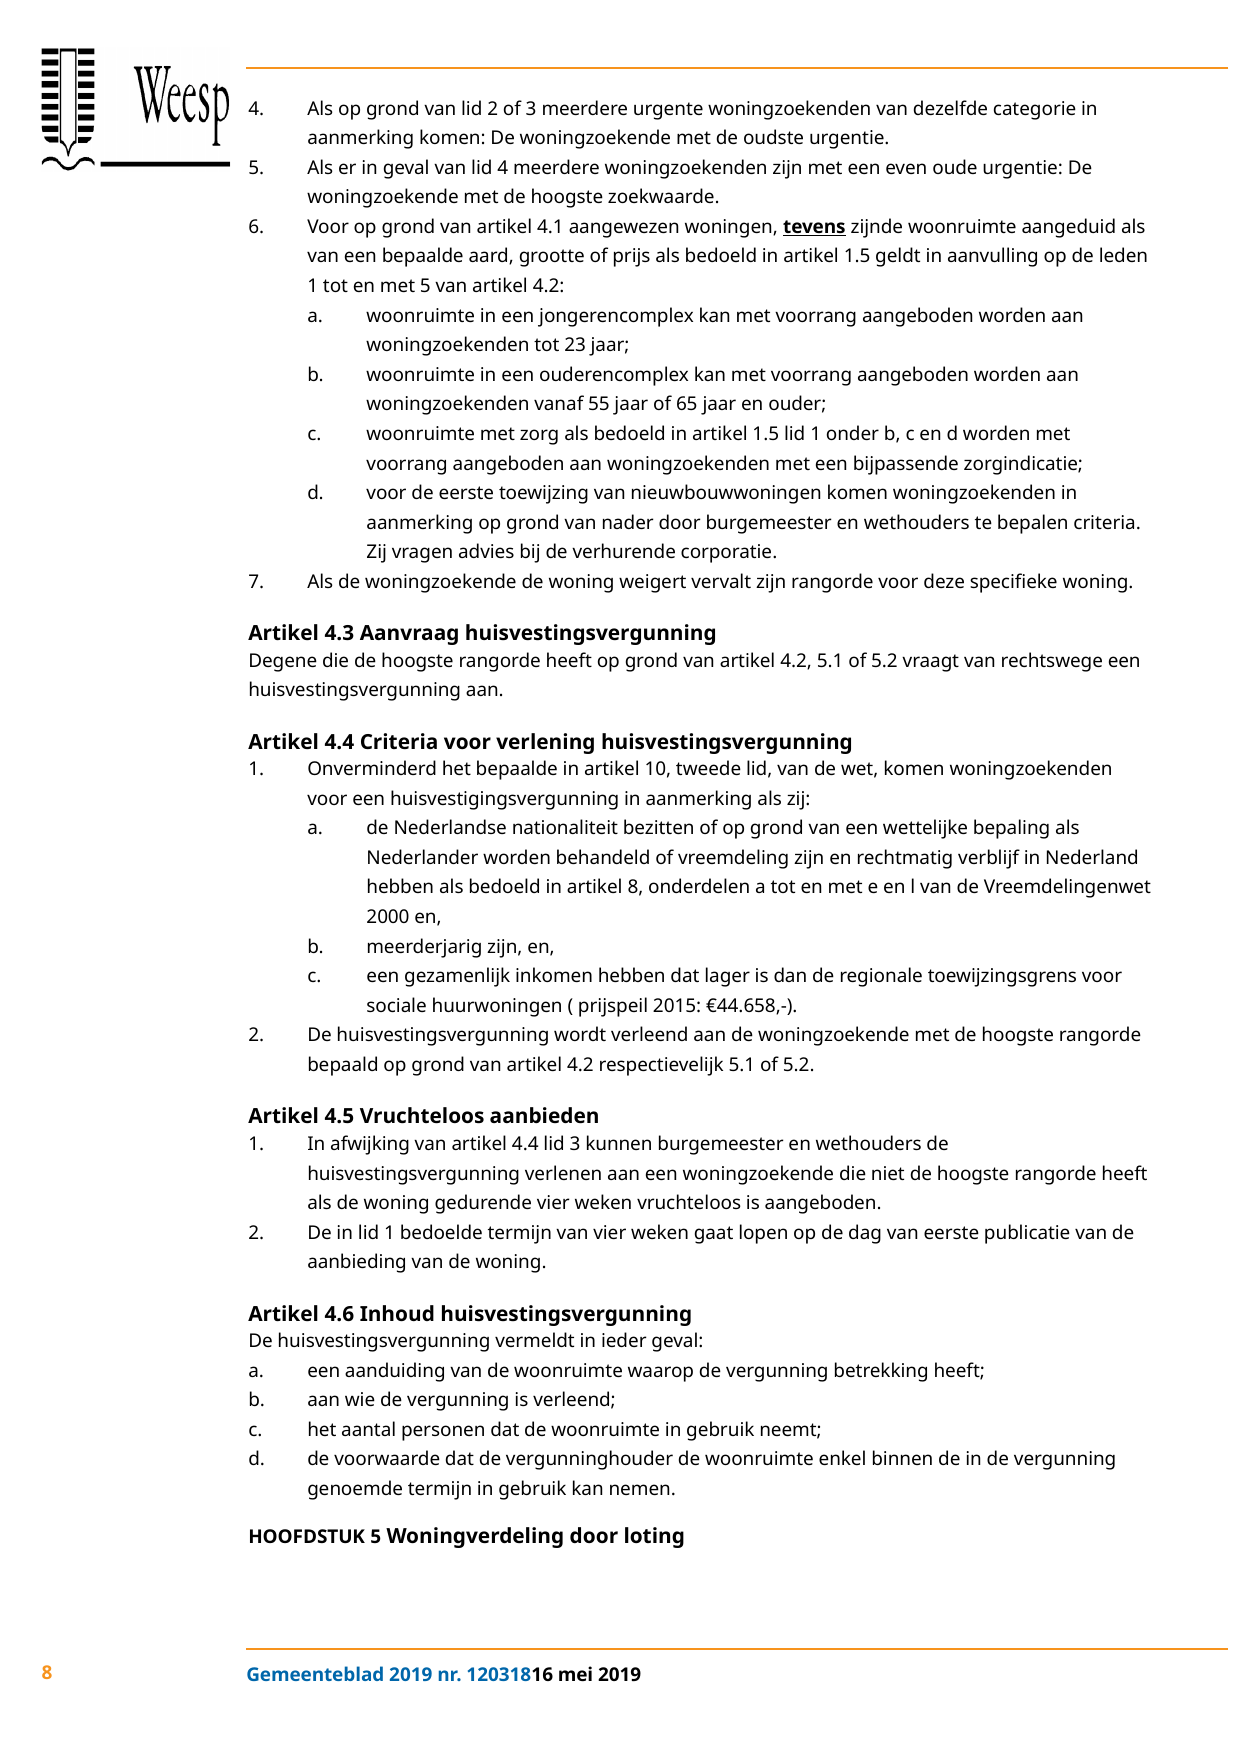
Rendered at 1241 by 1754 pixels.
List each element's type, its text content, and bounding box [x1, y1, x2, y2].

list In afwijking van artikel 4.4 lid 3 kunnen burgemeester en wethouders de huisvestingsvergunning verlenen aan een woningzoekende die niet de hoogste rangorde heeft als de woning gedurende vier weken vruchteloos is aangeboden. [248, 1130, 1152, 1215]
list Als op grond van lid 2 of 3 meerdere urgente woningzoekenden van dezelfde categorie in aanmerking komen: De woningzoekende met de oudste urgentie. [248, 95, 1152, 150]
list een gezamenlijk inkomen hebben dat lager is dan de regionale toewijzingsgrens voor sociale huurwoningen ( prijspeil 2015: €44.658,-). [307, 962, 1152, 1018]
picture [41, 47, 231, 172]
list de voorwaarde dat de vergunninghouder de woonruimte enkel binnen de in de vergunning genoemde termijn in gebruik kan nemen. [248, 1446, 1152, 1501]
text Artikel 4.4 Criteria voor verlening huisvestingsvergunning [248, 727, 1152, 755]
list De in lid 1 bedoelde termijn van vier weken gaat lopen op de dag van eerste publicatie van de aanbieding van de woning. [248, 1219, 1152, 1274]
list het aantal personen dat de woonruimte in gebruik neemt; [248, 1416, 1152, 1442]
list woonruimte in een jongerencomplex kan met voorrang aangeboden worden aan woningzoekenden tot 23 jaar; [307, 302, 1152, 357]
text Artikel 4.3 Aanvraag huisvestingsvergunning [248, 618, 1152, 647]
list De huisvestingsvergunning wordt verleend aan de woningzoekende met de hoogste rangorde bepaald op grond van artikel 4.2 respectievelijk 5.1 of 5.2. [248, 1022, 1152, 1077]
list meerderjarig zijn, en, [307, 933, 1152, 959]
list de Nederlandse nationaliteit bezitten of op grond van een wettelijke bepaling als Nederlander worden behandeld of vreemdeling zijn en rechtmatig verblijf in Nederland hebben als bedoeld in artikel 8, onderdelen a tot en met e en l van de Vreemdelingenwet 2000 en, [307, 814, 1152, 929]
list voor de eerste toewijzing van nieuwbouwwoningen komen woningzoekenden in aanmerking op grond van nader door burgemeester en wethouders te bepalen criteria. Zij vragen advies bij de verhurende corporatie. [307, 479, 1152, 564]
list woonruimte met zorg als bedoeld in artikel 1.5 lid 1 onder b, c en d worden met voorrang aangeboden aan woningzoekenden met een bijpassende zorgindicatie; [307, 420, 1152, 476]
list Voor op grond van artikel 4.1 aangewezen woningen, tevens zijnde woonruimte aangeduid als van een bepaalde aard, grootte of prijs als bedoeld in artikel 1.5 geldt in aanvulling op de leden 1 tot en met 5 van artikel 4.2: [248, 213, 1152, 298]
text Degene die de hoogste rangorde heeft op grond van artikel 4.2, 5.1 of 5.2 vraagt van rechtswege een huisvestingsvergunning aan. [248, 647, 1152, 702]
list aan wie de vergunning is verleend; [248, 1386, 1152, 1412]
list Als de woningzoekende de woning weigert vervalt zijn rangorde voor deze specifieke woning. [248, 568, 1152, 594]
text HOOFDSTUK 5 Woningverdeling door loting [248, 1521, 1152, 1549]
list woonruimte in een ouderencomplex kan met voorrang aangeboden worden aan woningzoekenden vanaf 55 jaar of 65 jaar en ouder; [307, 361, 1152, 416]
text Artikel 4.6 Inhoud huisvestingsvergunning [248, 1299, 1152, 1327]
text De huisvestingsvergunning vermeldt in ieder geval: [248, 1327, 1152, 1353]
list een aanduiding van de woonruimte waarop de vergunning betrekking heeft; [248, 1357, 1152, 1383]
list Als er in geval van lid 4 meerdere woningzoekenden zijn met een even oude urgentie: De woningzoekende met de hoogste zoekwaarde. [248, 154, 1152, 209]
text Artikel 4.5 Vruchteloos aanbieden [248, 1102, 1152, 1130]
list Onverminderd het bepaalde in artikel 10, tweede lid, van de wet, komen woningzoekenden voor een huisvestigingsvergunning in aanmerking als zij: [248, 755, 1152, 811]
